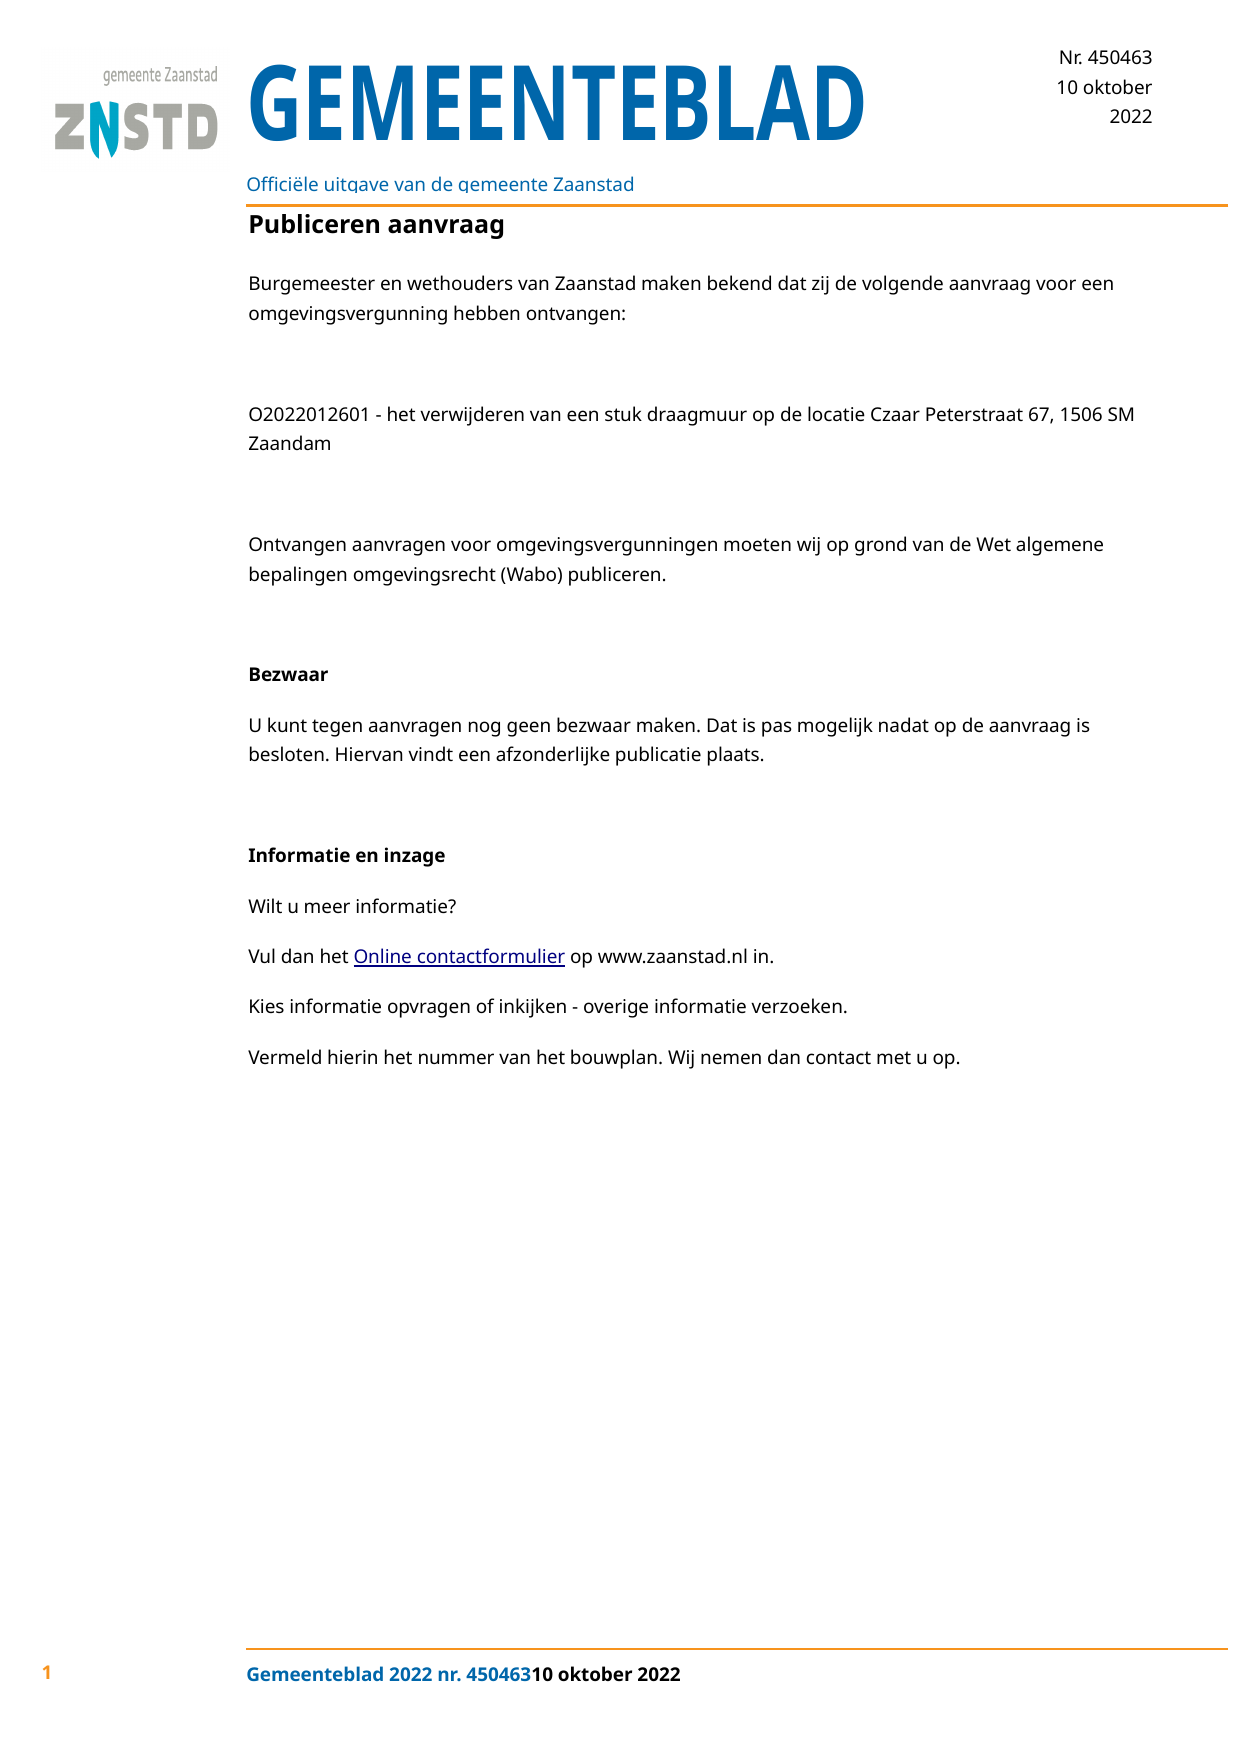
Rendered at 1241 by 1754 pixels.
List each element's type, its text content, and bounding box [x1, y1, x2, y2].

text U kunt tegen aanvragen nog geen bezwaar maken. Dat is pas mogelijk nadat op de aanvraag is besloten. Hiervan vindt een afzonderlijke publicatie plaats. [248, 712, 1152, 767]
text Ontvangen aanvragen voor omgevingsvergunningen moeten wij op grond van de Wet algemene bepalingen omgevingsrecht (Wabo) publiceren. [248, 531, 1152, 586]
text Informatie en inzage [248, 842, 1152, 868]
picture [41, 47, 231, 172]
text Bezwaar [248, 662, 1152, 687]
text Publiceren aanvraag [248, 207, 1152, 241]
text O2022012601 - het verwijderen van een stuk draagmuur op de locatie Czaar Peterstraat 67, 1506 SM Zaandam [248, 401, 1152, 456]
text Burgemeester en wethouders van Zaanstad maken bekend dat zij de volgende aanvraag voor een omgevingsvergunning hebben ontvangen: [248, 270, 1152, 326]
text Vermeld hierin het nummer van het bouwplan. Wij nemen dan contact met u op. [248, 1044, 1152, 1070]
text Vul dan het Online contactformulier op www.zaanstad.nl in. [248, 943, 1152, 969]
text Kies informatie opvragen of inkijken - overige informatie verzoeken. [248, 994, 1152, 1019]
text Wilt u meer informatie? [248, 893, 1152, 918]
